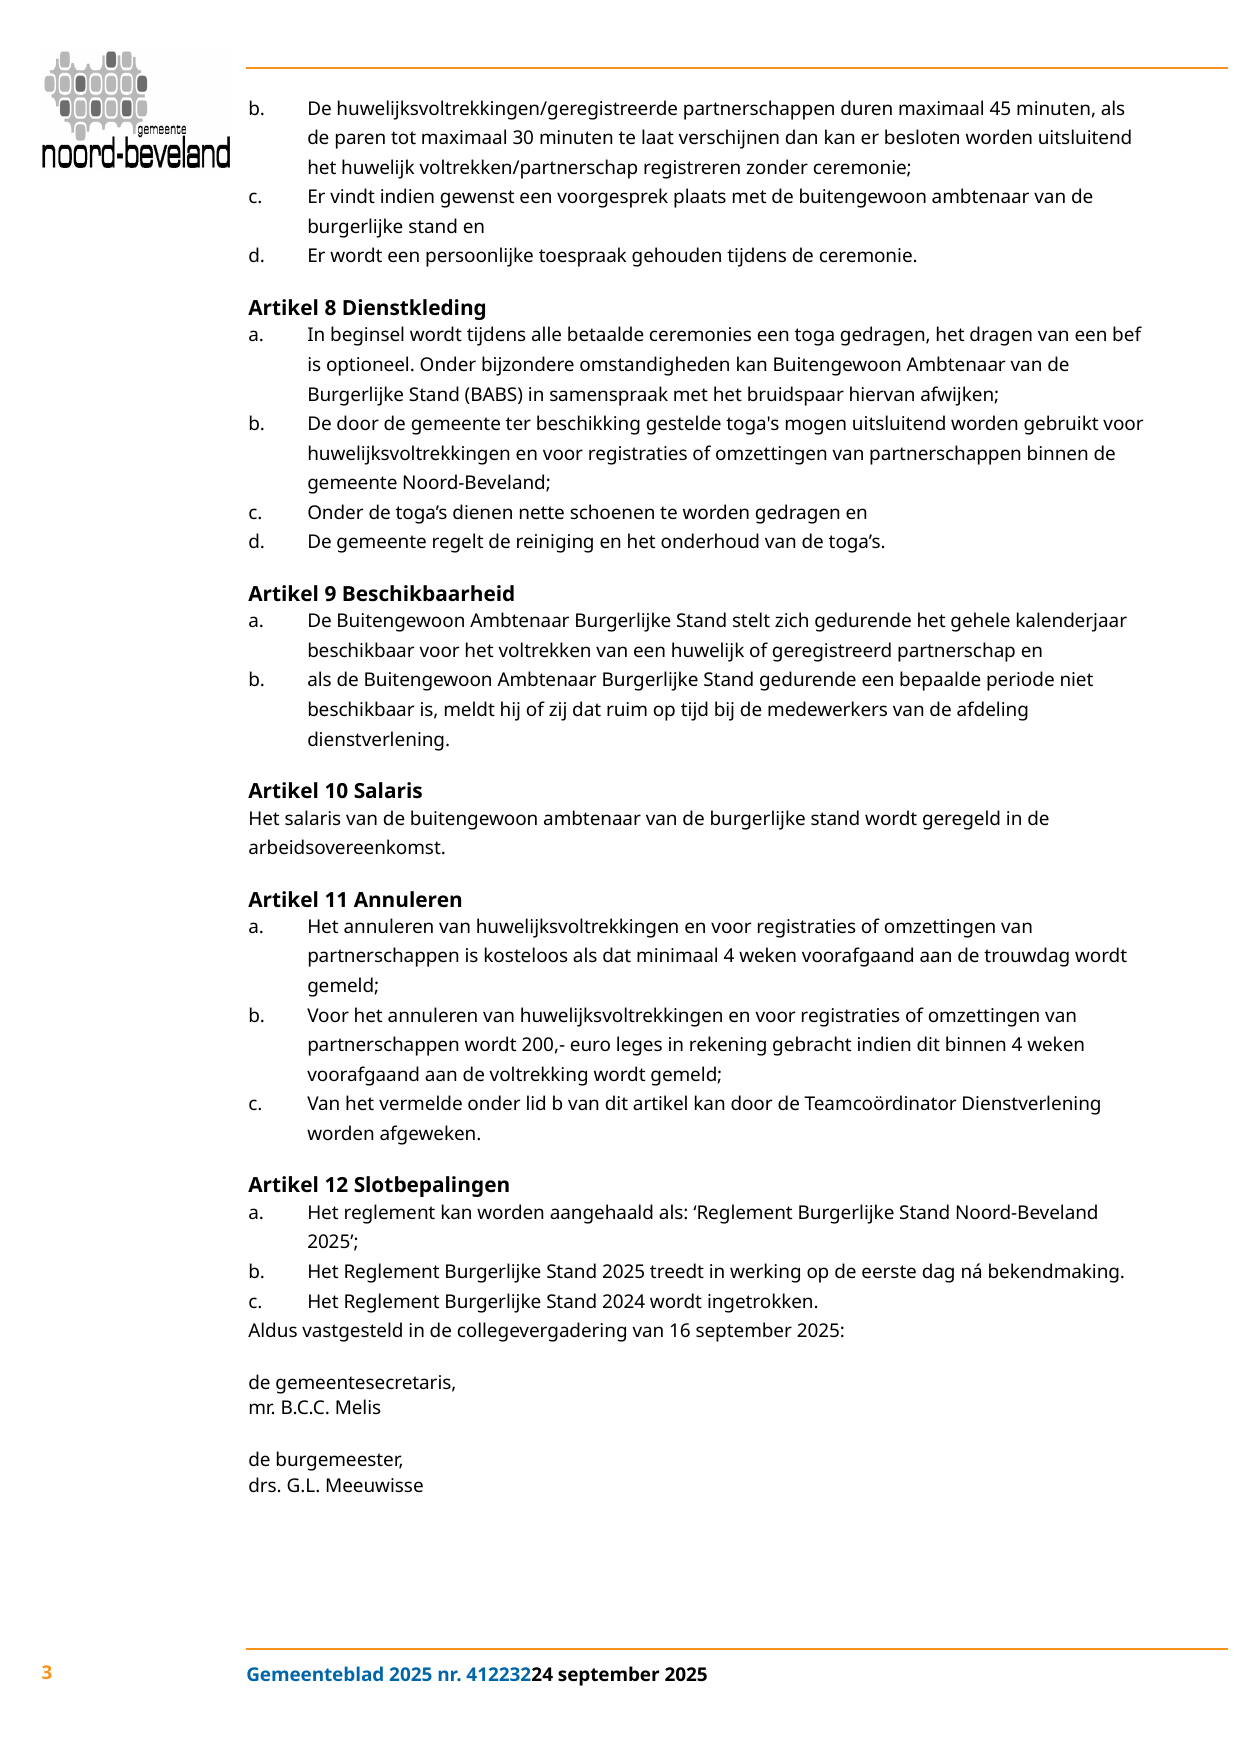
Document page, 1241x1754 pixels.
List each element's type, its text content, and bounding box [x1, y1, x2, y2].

text Artikel 11 Annuleren [248, 885, 1152, 913]
list Voor het annuleren van huwelijksvoltrekkingen en voor registraties of omzettingen van partnerschappen wordt 200,- euro leges in rekening gebracht indien dit binnen 4 weken voorafgaand aan de voltrekking wordt gemeld; [248, 1002, 1152, 1087]
text de burgemeester, [248, 1446, 1152, 1472]
list Van het vermelde onder lid b van dit artikel kan door de Teamcoördinator Dienstverlening worden afgeweken. [248, 1091, 1152, 1146]
text Artikel 10 Salaris [248, 776, 1152, 805]
list Het reglement kan worden aangehaald als: ‘Reglement Burgerlijke Stand Noord-Beveland 2025’; [248, 1199, 1152, 1254]
text Artikel 12 Slotbepalingen [248, 1171, 1152, 1199]
list De gemeente regelt de reiniging en het onderhoud van de toga’s. [248, 529, 1152, 554]
list Het annuleren van huwelijksvoltrekkingen en voor registraties of omzettingen van partnerschappen is kosteloos als dat minimaal 4 weken voorafgaand aan de trouwdag wordt gemeld; [248, 913, 1152, 998]
list De Buitengewoon Ambtenaar Burgerlijke Stand stelt zich gedurende het gehele kalenderjaar beschikbaar voor het voltrekken van een huwelijk of geregistreerd partnerschap en [248, 607, 1152, 663]
list Het Reglement Burgerlijke Stand 2025 treedt in werking op de eerste dag ná bekendmaking. [248, 1258, 1152, 1284]
list In beginsel wordt tijdens alle betaalde ceremonies een toga gedragen, het dragen van een bef is optioneel. Onder bijzondere omstandigheden kan Buitengewoon Ambtenaar van de Burgerlijke Stand (BABS) in samenspraak met het bruidspaar hiervan afwijken; [248, 322, 1152, 406]
list De huwelijksvoltrekkingen/geregistreerde partnerschappen duren maximaal 45 minuten, als de paren tot maximaal 30 minuten te laat verschijnen dan kan er besloten worden uitsluitend het huwelijk voltrekken/partnerschap registreren zonder ceremonie; [248, 95, 1152, 180]
list Het Reglement Burgerlijke Stand 2024 wordt ingetrokken. [248, 1288, 1152, 1313]
text mr. B.C.C. Melis [248, 1394, 1152, 1420]
list Er wordt een persoonlijke toespraak gehouden tijdens de ceremonie. [248, 243, 1152, 268]
picture [41, 47, 231, 172]
text Artikel 9 Beschikbaarheid [248, 579, 1152, 607]
text Aldus vastgesteld in de collegevergadering van 16 september 2025: [248, 1317, 1152, 1343]
text Het salaris van de buitengewoon ambtenaar van de burgerlijke stand wordt geregeld in de arbeidsovereenkomst. [248, 805, 1152, 860]
list als de Buitengewoon Ambtenaar Burgerlijke Stand gedurende een bepaalde periode niet beschikbaar is, meldt hij of zij dat ruim op tijd bij de medewerkers van de afdeling dienstverlening. [248, 667, 1152, 752]
text Artikel 8 Dienstkleding [248, 293, 1152, 322]
list De door de gemeente ter beschikking gestelde toga's mogen uitsluitend worden gebruikt voor huwelijksvoltrekkingen en voor registraties of omzettingen van partnerschappen binnen de gemeente Noord-Beveland; [248, 410, 1152, 495]
text drs. G.L. Meeuwisse [248, 1472, 1152, 1497]
list Er vindt indien gewenst een voorgesprek plaats met de buitengewoon ambtenaar van de burgerlijke stand en [248, 183, 1152, 239]
text de gemeentesecretaris, [248, 1369, 1152, 1394]
list Onder de toga’s dienen nette schoenen te worden gedragen en [248, 499, 1152, 525]
